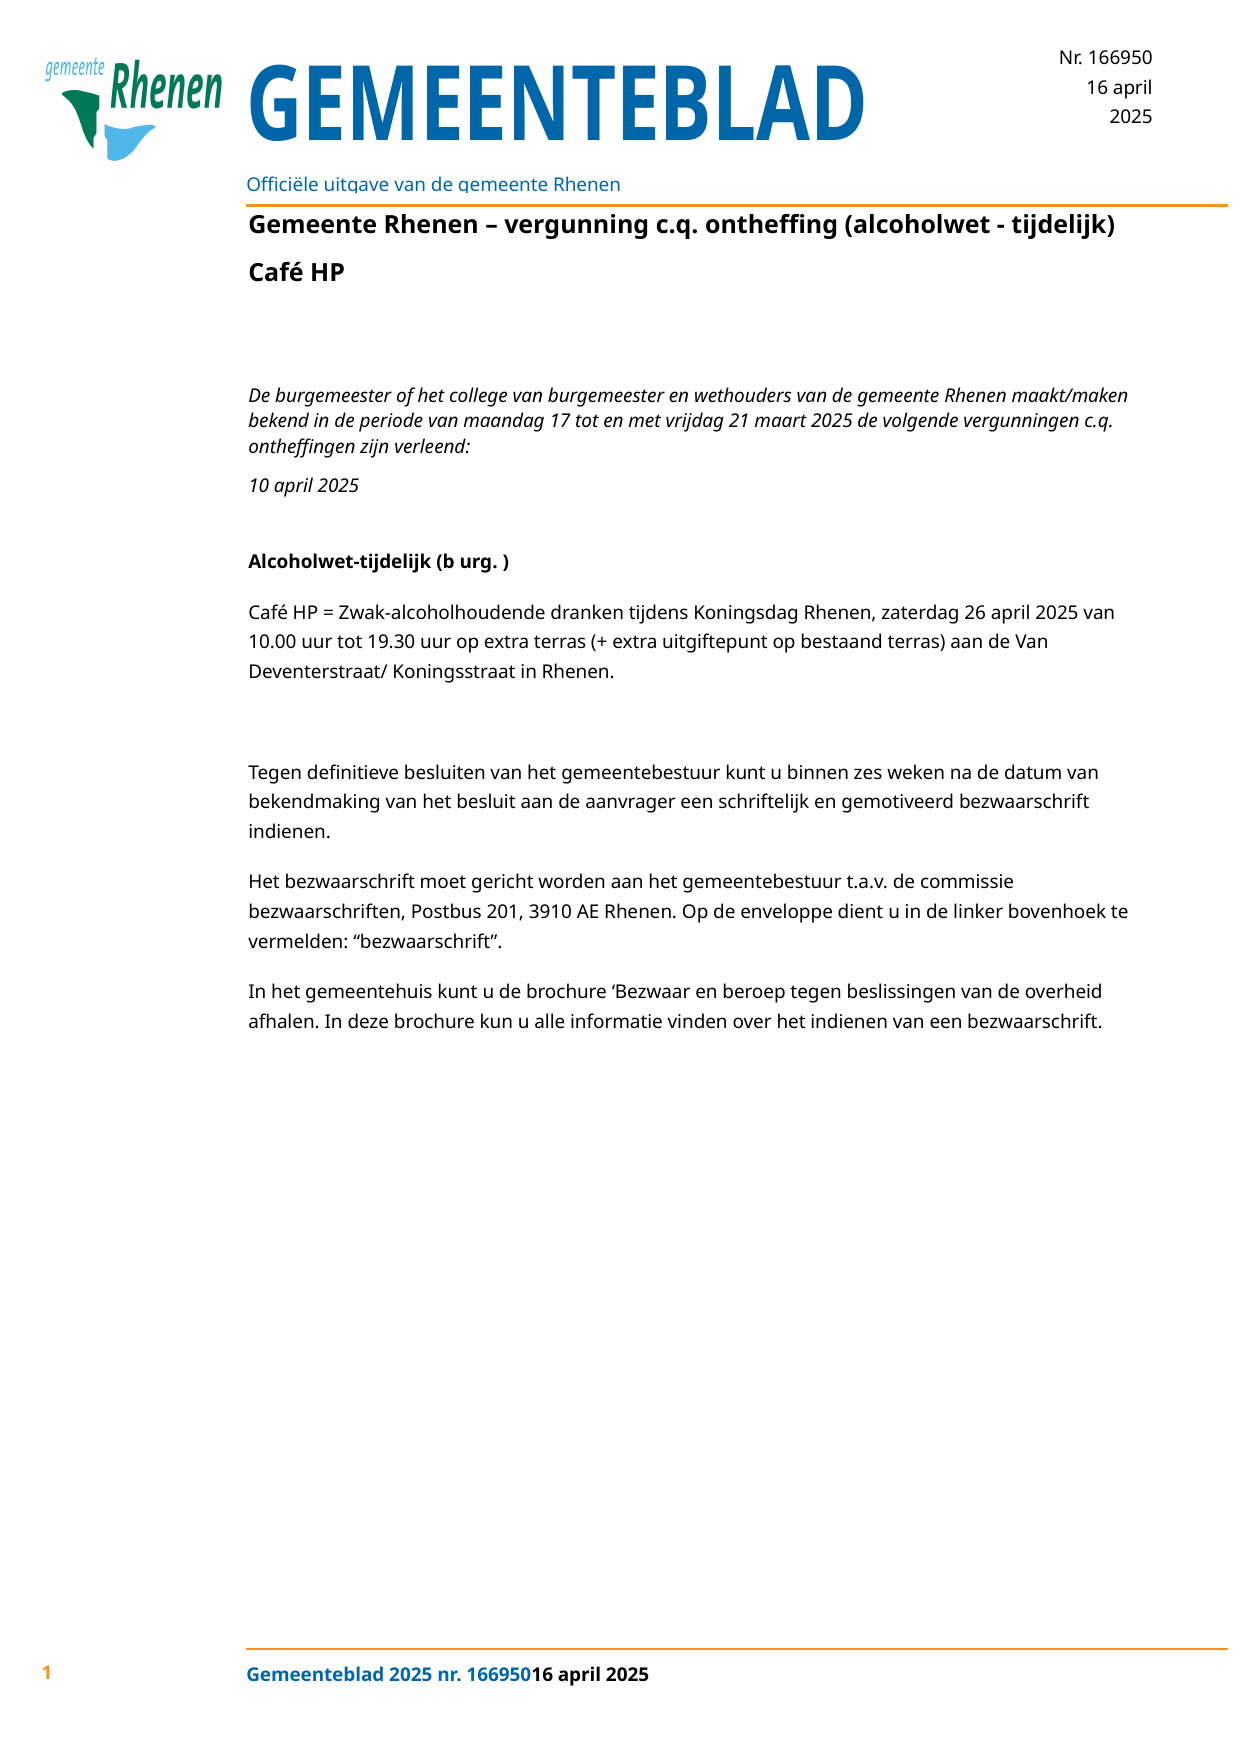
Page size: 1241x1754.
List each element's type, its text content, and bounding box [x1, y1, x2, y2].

text De burgemeester of het college van burgemeester en wethouders van de gemeente Rhenen maakt/maken bekend in de periode van maandag 17 tot en met vrijdag 21 maart 2025 de volgende vergunningen c.q. ontheffingen zijn verleend: [248, 382, 1152, 459]
text 10 april 2025 [248, 473, 1152, 498]
picture [41, 47, 231, 172]
text Tegen definitieve besluiten van het gemeentebestuur kunt u binnen zes weken na de datum van bekendmaking van het besluit aan de aanvrager een schriftelijk en gemotiveerd bezwaarschrift indienen. [248, 759, 1152, 844]
text Het bezwaarschrift moet gericht worden aan het gemeentebestuur t.a.v. de commissie bezwaarschriften, Postbus 201, 3910 AE Rhenen. Op de enveloppe dient u in de linker bovenhoek te vermelden: “bezwaarschrift”. [248, 869, 1152, 954]
text Gemeente Rhenen – vergunning c.q. ontheffing (alcoholwet - tijdelijk) Café HP [248, 207, 1152, 288]
text In het gemeentehuis kunt u de brochure ‘Bezwaar en beroep tegen beslissingen van de overheid afhalen. In deze brochure kun u alle informatie vinden over het indienen van een bezwaarschrift. [248, 978, 1152, 1034]
text Alcoholwet-tijdelijk (b urg. ) [248, 549, 1152, 574]
text Café HP = Zwak-alcoholhoudende dranken tijdens Koningsdag Rhenen, zaterdag 26 april 2025 van 10.00 uur tot 19.30 uur op extra terras (+ extra uitgiftepunt op bestaand terras) aan de Van Deventerstraat/ Koningsstraat in Rhenen. [248, 599, 1152, 684]
